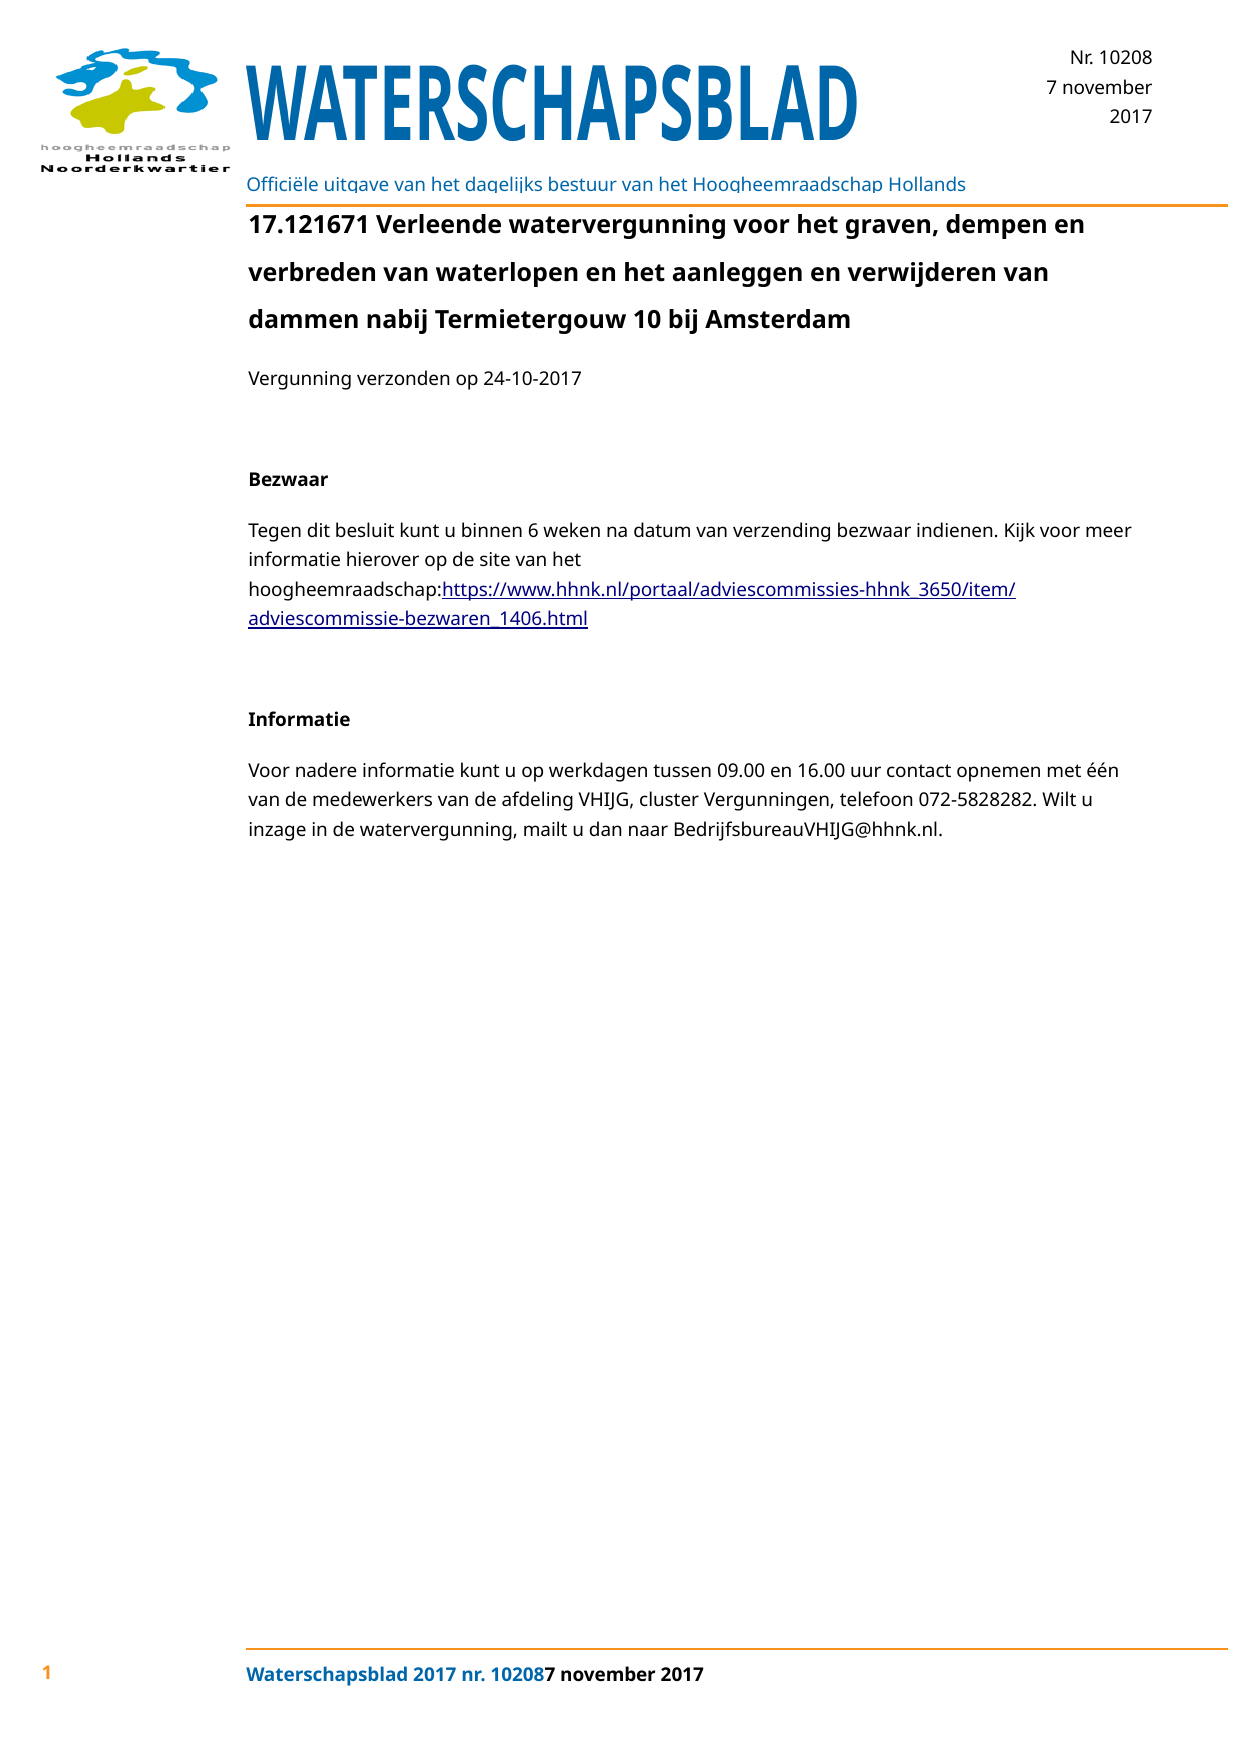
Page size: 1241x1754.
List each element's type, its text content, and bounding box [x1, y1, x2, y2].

text Tegen dit besluit kunt u binnen 6 weken na datum van verzending bezwaar indienen. Kijk voor meer informatie hierover op de site van het hoogheemraadschap:https://www.hhnk.nl/portaal/adviescommissies-hhnk_3650/item/adviescommissie-bezwaren_1406.html [248, 517, 1152, 631]
picture [41, 47, 231, 172]
text Vergunning verzonden op 24-10-2017 [248, 366, 1152, 391]
text 17.121671 Verleende watervergunning voor het graven, dempen en verbreden van waterlopen en het aanleggen en verwijderen van dammen nabij Termietergouw 10 bij Amsterdam [248, 207, 1152, 336]
text Informatie [248, 706, 1152, 732]
text Bezwaar [248, 466, 1152, 492]
text Voor nadere informatie kunt u op werkdagen tussen 09.00 en 16.00 uur contact opnemen met één van de medewerkers van de afdeling VHIJG, cluster Vergunningen, telefoon 072-5828282. Wilt u inzage in de watervergunning, mailt u dan naar BedrijfsbureauVHIJG@hhnk.nl. [248, 757, 1152, 842]
